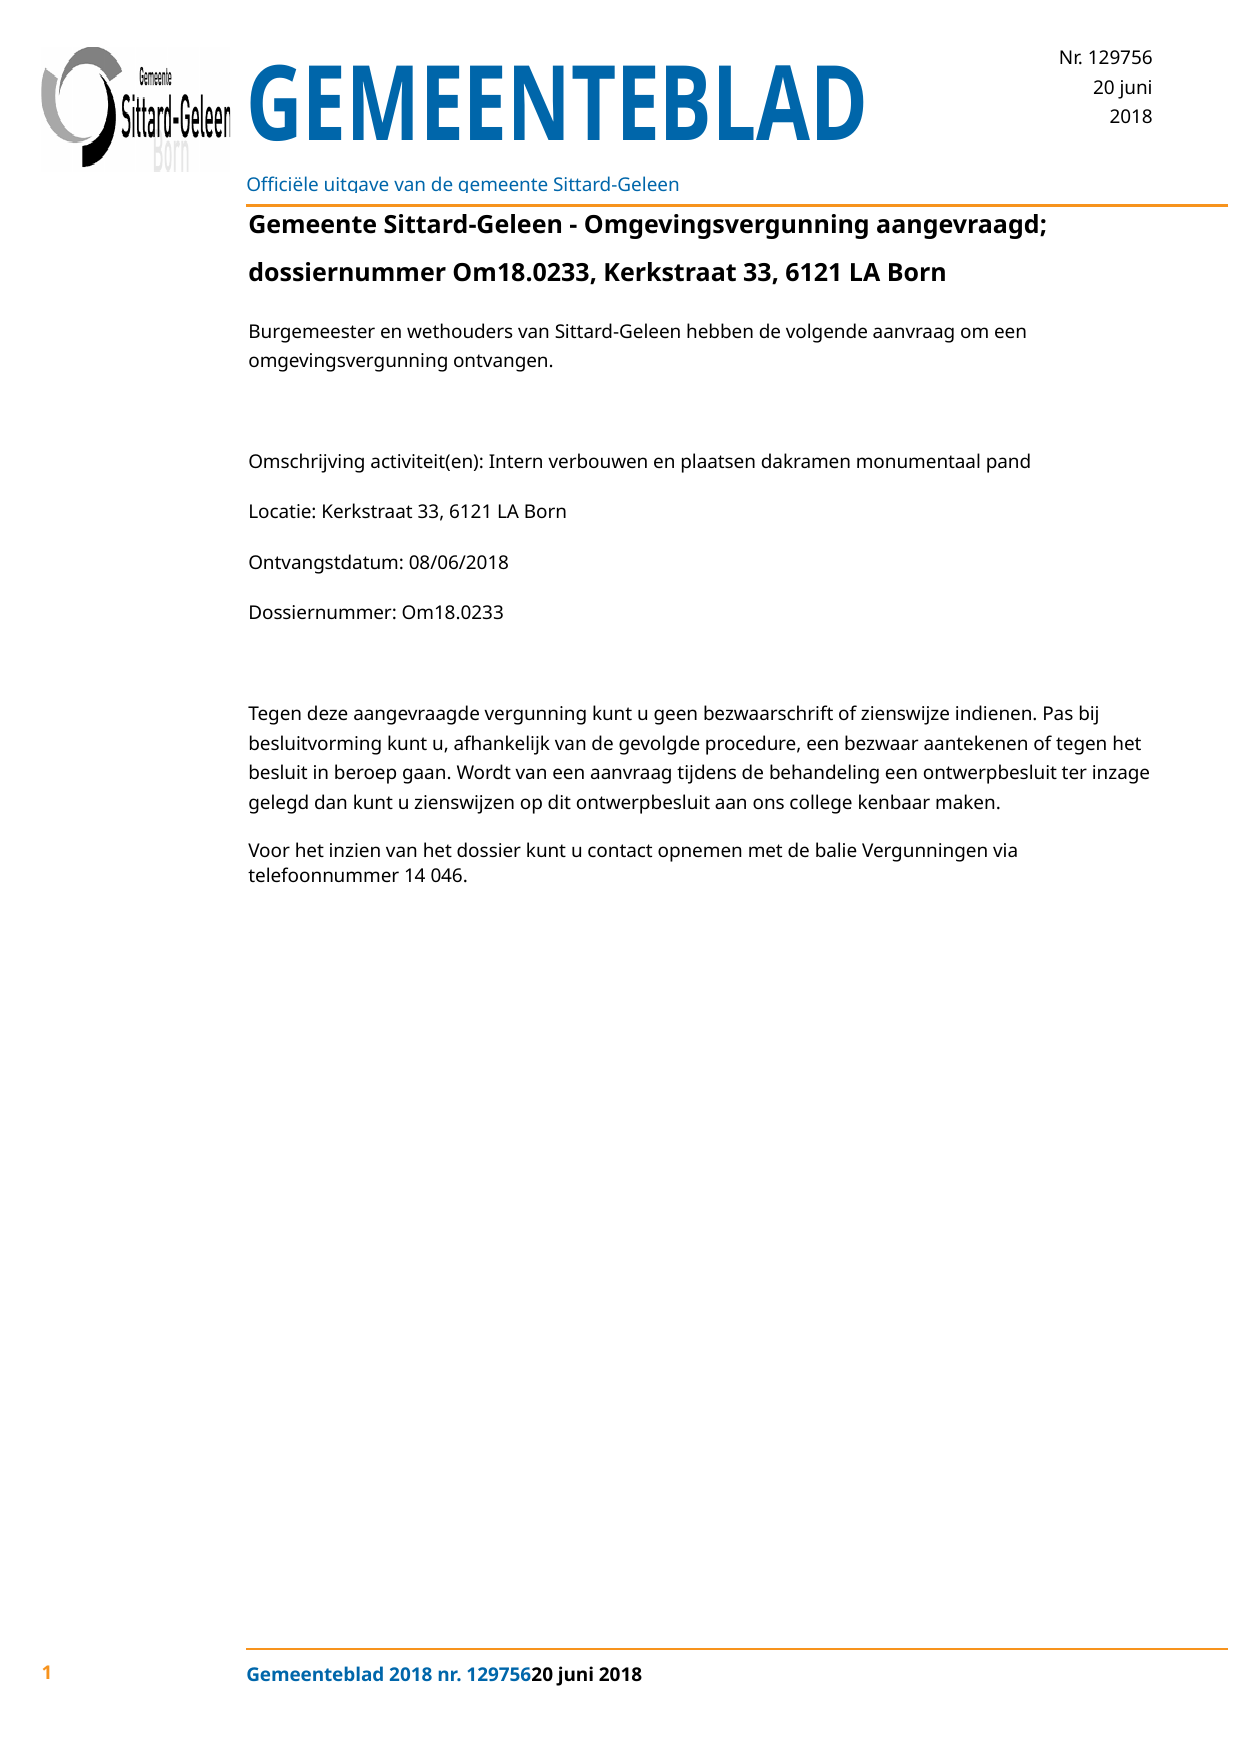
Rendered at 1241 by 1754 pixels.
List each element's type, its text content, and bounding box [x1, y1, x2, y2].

text Voor het inzien van het dossier kunt u contact opnemen met de balie Vergunningen via telefoonnummer 14 046. [248, 837, 1152, 888]
text Burgemeester en wethouders van Sittard-Geleen hebben de volgende aanvraag om een omgevingsvergunning ontvangen. [248, 318, 1152, 373]
text Locatie: Kerkstraat 33, 6121 LA Born [248, 499, 1152, 524]
text Omschrijving activiteit(en): Intern verbouwen en plaatsen dakramen monumentaal pand [248, 448, 1152, 474]
text Tegen deze aangevraagde vergunning kunt u geen bezwaarschrift of zienswijze indienen. Pas bij besluitvorming kunt u, afhankelijk van de gevolgde procedure, een bezwaar aantekenen of tegen het besluit in beroep gaan. Wordt van een aanvraag tijdens de behandeling een ontwerpbesluit ter inzage gelegd dan kunt u zienswijzen op dit ontwerpbesluit aan ons college kenbaar maken. [248, 700, 1152, 815]
text Dossiernummer: Om18.0233 [248, 599, 1152, 625]
picture [41, 47, 231, 172]
text Gemeente Sittard-Geleen - Omgevingsvergunning aangevraagd; dossiernummer Om18.0233, Kerkstraat 33, 6121 LA Born [248, 207, 1152, 288]
text Ontvangstdatum: 08/06/2018 [248, 549, 1152, 575]
